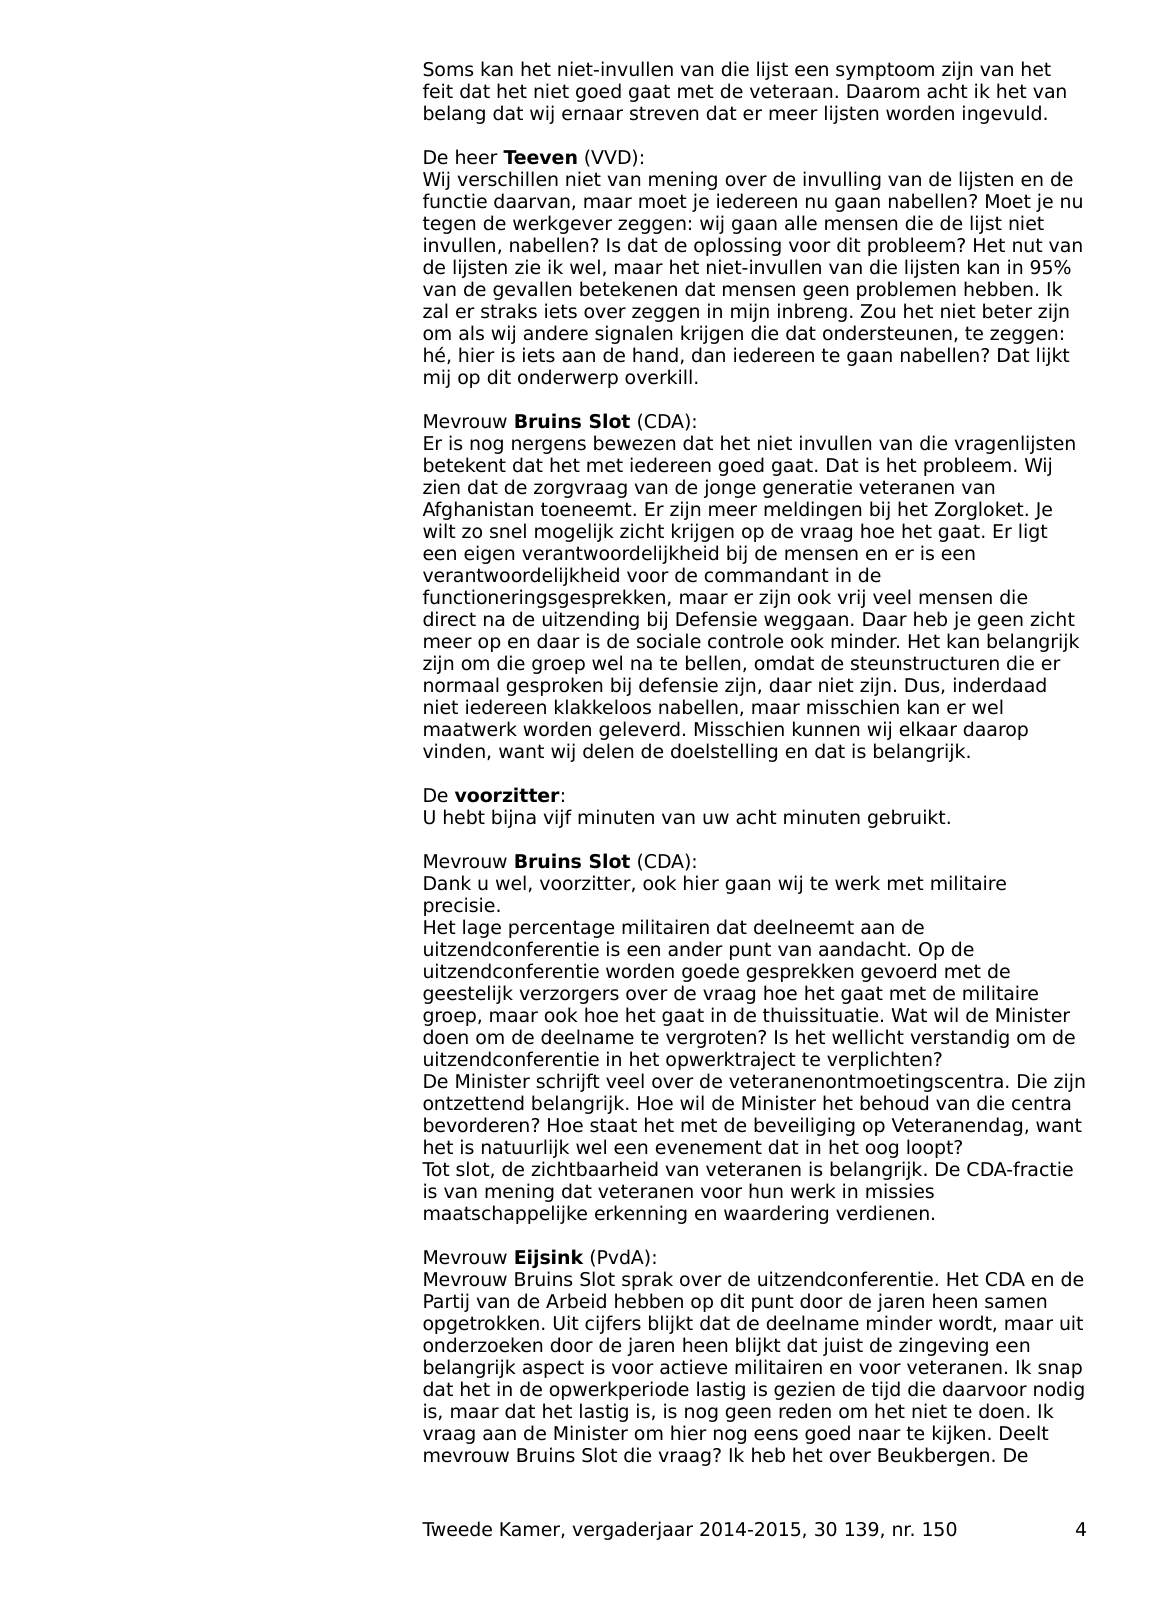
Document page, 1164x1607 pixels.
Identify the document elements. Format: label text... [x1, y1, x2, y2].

text Mevrouw Bruins Slot (CDA): [422, 411, 1087, 433]
text De voorzitter: [422, 785, 1087, 807]
text Soms kan het niet-invullen van die lijst een symptoom zijn van het feit dat het niet goed gaat met de veteraan. Daarom acht ik het van belang dat wij ernaar streven dat er meer lijsten worden ingevuld. [422, 59, 1087, 125]
text Er is nog nergens bewezen dat het niet invullen van die vragenlijsten betekent dat het met iedereen goed gaat. Dat is het probleem. Wij zien dat de zorgvraag van de jonge generatie veteranen van Afghanistan toeneemt. Er zijn meer meldingen bij het Zorgloket. Je wilt zo snel mogelijk zicht krijgen op de vraag hoe het gaat. Er ligt een eigen verantwoordelijkheid bij de mensen en er is een verantwoordelijkheid voor de commandant in de functioneringsgesprekken, maar er zijn ook vrij veel mensen die direct na de uitzending bij Defensie weggaan. Daar heb je geen zicht meer op en daar is de sociale controle ook minder. Het kan belangrijk zijn om die groep wel na te bellen, omdat de steunstructuren die er normaal gesproken bij defensie zijn, daar niet zijn. Dus, inderdaad niet iedereen klakkeloos nabellen, maar misschien kan er wel maatwerk worden geleverd. Misschien kunnen wij elkaar daarop vinden, want wij delen de doelstelling en dat is belangrijk. [422, 433, 1087, 763]
text Mevrouw Bruins Slot sprak over de uitzendconferentie. Het CDA en de Partij van de Arbeid hebben op dit punt door de jaren heen samen opgetrokken. Uit cijfers blijkt dat de deelname minder wordt, maar uit onderzoeken door de jaren heen blijkt dat juist de zingeving een belangrijk aspect is voor actieve militairen en voor veteranen. Ik snap dat het in de opwerkperiode lastig is gezien de tijd die daarvoor nodig is, maar dat het lastig is, is nog geen reden om het niet te doen. Ik vraag aan de Minister om hier nog eens goed naar te kijken. Deelt mevrouw Bruins Slot die vraag? Ik heb het over Beukbergen. De [422, 1269, 1087, 1467]
text Mevrouw Eijsink (PvdA): [422, 1247, 1087, 1269]
text Dank u wel, voorzitter, ook hier gaan wij te werk met militaire precisie. [422, 873, 1087, 917]
text Het lage percentage militairen dat deelneemt aan de uitzendconferentie is een ander punt van aandacht. Op de uitzendconferentie worden goede gesprekken gevoerd met de geestelijk verzorgers over de vraag hoe het gaat met de militaire groep, maar ook hoe het gaat in de thuissituatie. Wat wil de Minister doen om de deelname te vergroten? Is het wellicht verstandig om de uitzendconferentie in het opwerktraject te verplichten? [422, 917, 1087, 1071]
text Wij verschillen niet van mening over de invulling van de lijsten en de functie daarvan, maar moet je iedereen nu gaan nabellen? Moet je nu tegen de werkgever zeggen: wij gaan alle mensen die de lijst niet invullen, nabellen? Is dat de oplossing voor dit probleem? Het nut van de lijsten zie ik wel, maar het niet-invullen van die lijsten kan in 95% van de gevallen betekenen dat mensen geen problemen hebben. Ik zal er straks iets over zeggen in mijn inbreng. Zou het niet beter zijn om als wij andere signalen krijgen die dat ondersteunen, te zeggen: hé, hier is iets aan de hand, dan iedereen te gaan nabellen? Dat lijkt mij op dit onderwerp overkill. [422, 169, 1087, 389]
text U hebt bijna vijf minuten van uw acht minuten gebruikt. [422, 807, 1087, 829]
text Mevrouw Bruins Slot (CDA): [422, 851, 1087, 873]
text De Minister schrijft veel over de veteranenontmoetingscentra. Die zijn ontzettend belangrijk. Hoe wil de Minister het behoud van die centra bevorderen? Hoe staat het met de beveiliging op Veteranendag, want het is natuurlijk wel een evenement dat in het oog loopt? [422, 1071, 1087, 1159]
text Tot slot, de zichtbaarheid van veteranen is belangrijk. De CDA-fractie is van mening dat veteranen voor hun werk in missies maatschappelijke erkenning en waardering verdienen. [422, 1159, 1087, 1225]
text De heer Teeven (VVD): [422, 147, 1087, 169]
